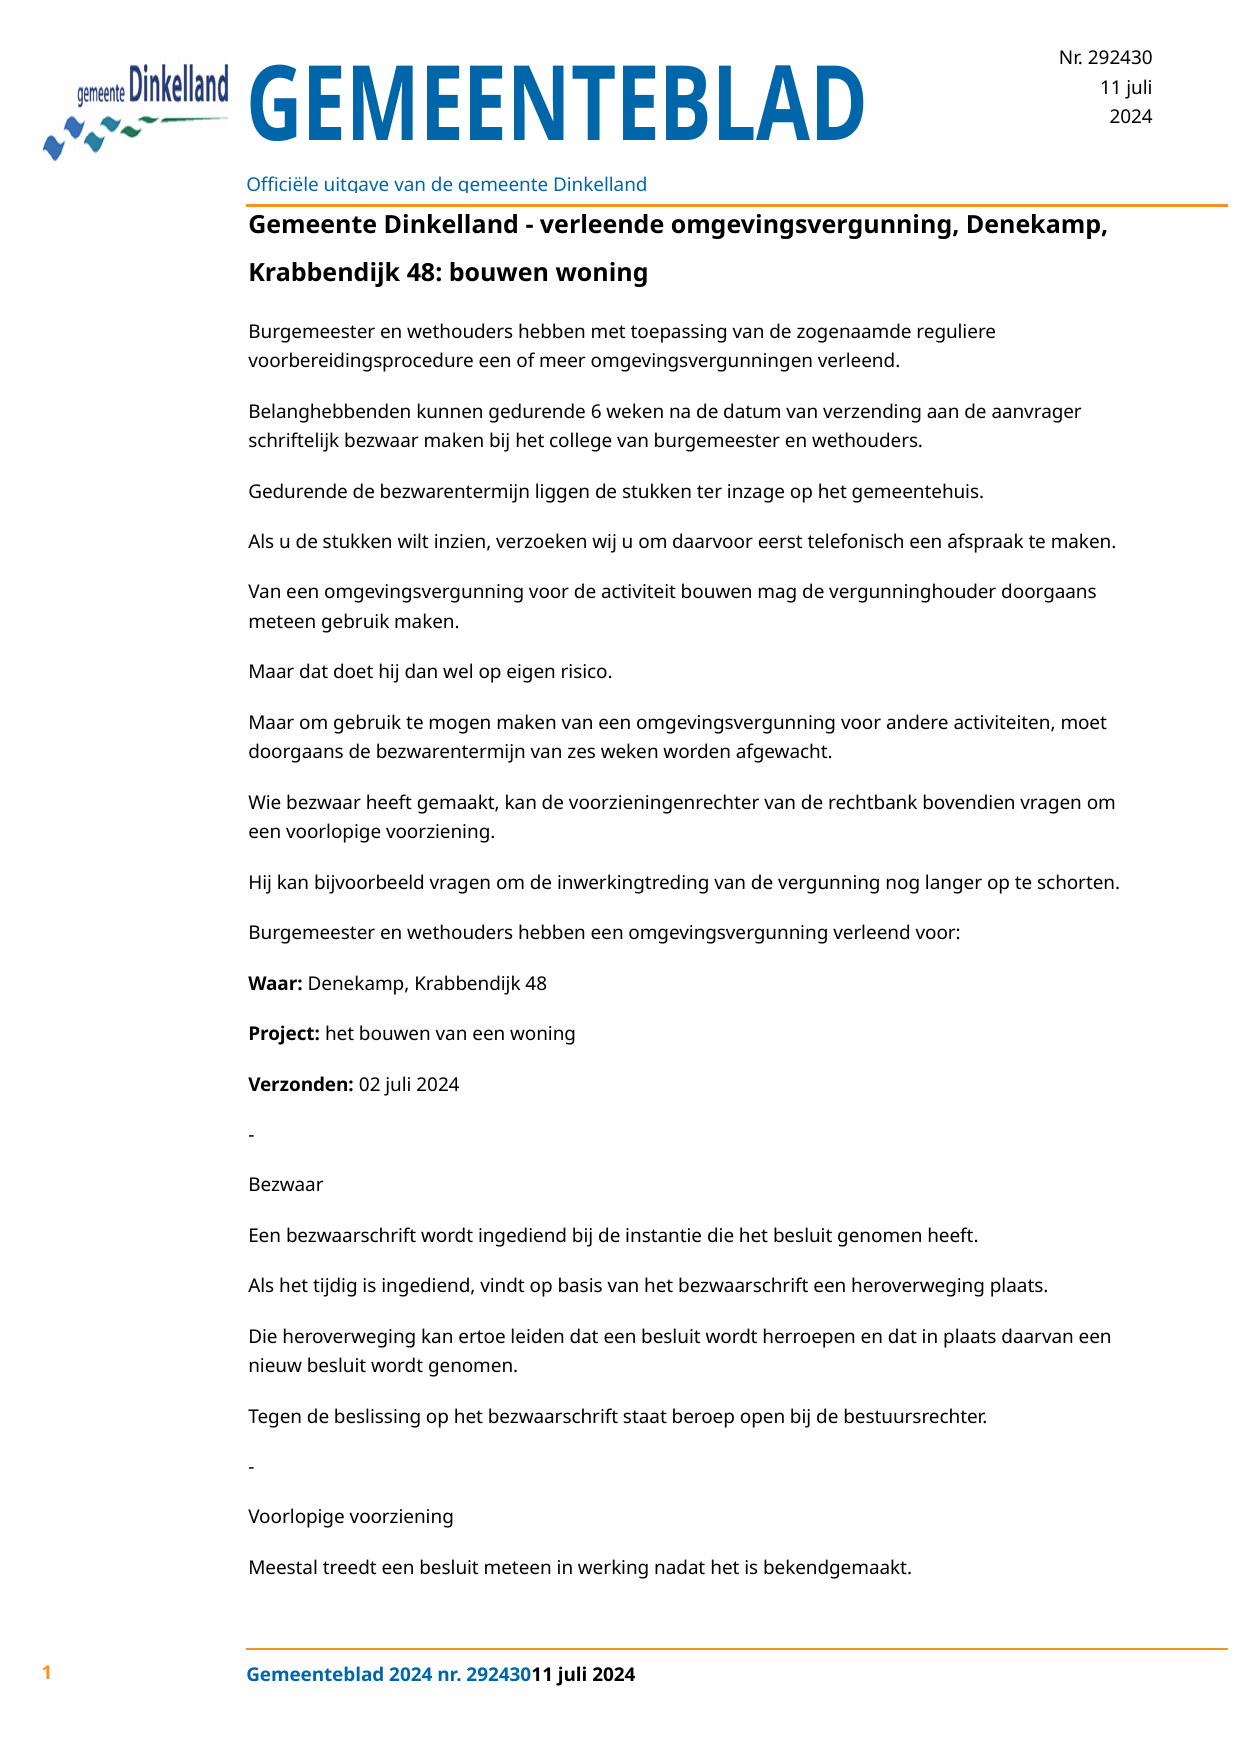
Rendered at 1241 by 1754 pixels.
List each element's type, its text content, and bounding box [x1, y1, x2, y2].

text Als u de stukken wilt inzien, verzoeken wij u om daarvoor eerst telefonisch een afspraak te maken. [248, 528, 1152, 554]
text Belanghebbenden kunnen gedurende 6 weken na de datum van verzending aan de aanvrager schriftelijk bezwaar maken bij het college van burgemeester en wethouders. [248, 398, 1152, 453]
text Van een omgevingsvergunning voor de activiteit bouwen mag de vergunninghouder doorgaans meteen gebruik maken. [248, 579, 1152, 634]
text Hij kan bijvoorbeeld vragen om de inwerkingtreding van de vergunning nog langer op te schorten. [248, 869, 1152, 895]
text Gemeente Dinkelland - verleende omgevingsvergunning, Denekamp, Krabbendijk 48: bouwen woning [248, 207, 1152, 288]
text Gedurende de bezwarentermijn liggen de stukken ter inzage op het gemeentehuis. [248, 478, 1152, 504]
text - [248, 1453, 1152, 1479]
text Die heroverweging kan ertoe leiden dat een besluit wordt herroepen en dat in plaats daarvan een nieuw besluit wordt genomen. [248, 1323, 1152, 1378]
text Burgemeester en wethouders hebben met toepassing van de zogenaamde reguliere voorbereidingsprocedure een of meer omgevingsvergunningen verleend. [248, 318, 1152, 373]
text Maar om gebruik te mogen maken van een omgevingsvergunning voor andere activiteiten, moet doorgaans de bezwarentermijn van zes weken worden afgewacht. [248, 709, 1152, 764]
text Een bezwaarschrift wordt ingediend bij de instantie die het besluit genomen heeft. [248, 1222, 1152, 1248]
text - [248, 1121, 1152, 1147]
text Voorlopige voorziening [248, 1504, 1152, 1529]
text Verzonden: 02 juli 2024 [248, 1071, 1152, 1097]
text Bezwaar [248, 1172, 1152, 1197]
picture [41, 47, 231, 172]
text Project: het bouwen van een woning [248, 1020, 1152, 1046]
text Tegen de beslissing op het bezwaarschrift staat beroep open bij de bestuursrechter. [248, 1403, 1152, 1429]
text Wie bezwaar heeft gemaakt, kan de voorzieningenrechter van de rechtbank bovendien vragen om een voorlopige voorziening. [248, 789, 1152, 844]
text Burgemeester en wethouders hebben een omgevingsvergunning verleend voor: [248, 919, 1152, 945]
text Waar: Denekamp, Krabbendijk 48 [248, 970, 1152, 996]
text Als het tijdig is ingediend, vindt op basis van het bezwaarschrift een heroverweging plaats. [248, 1272, 1152, 1298]
text Meestal treedt een besluit meteen in werking nadat het is bekendgemaakt. [248, 1554, 1152, 1580]
text Maar dat doet hij dan wel op eigen risico. [248, 659, 1152, 684]
